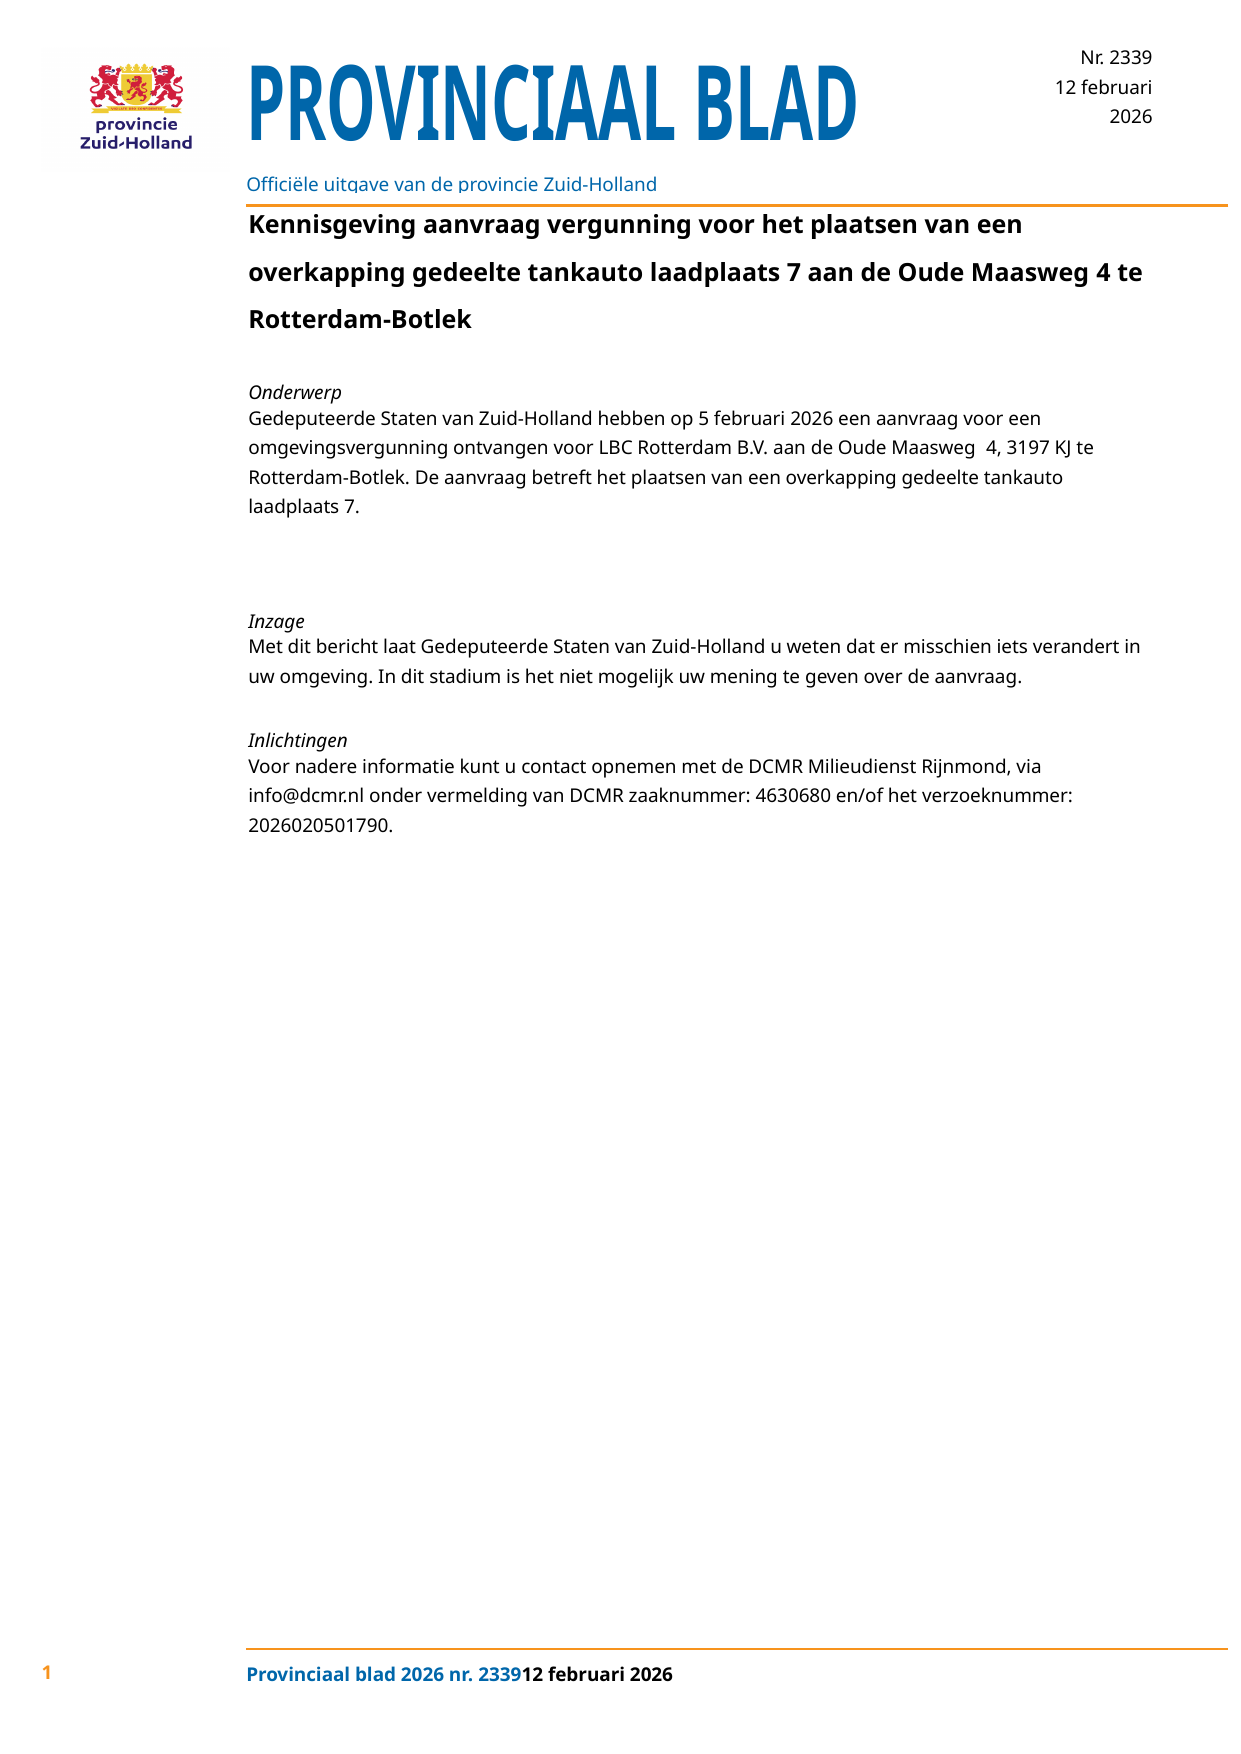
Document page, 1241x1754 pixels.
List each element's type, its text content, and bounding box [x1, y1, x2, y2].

text Voor nadere informatie kunt u contact opnemen met de DCMR Milieudienst Rijnmond, via info@dcmr.nl onder vermelding van DCMR zaaknummer: 4630680 en/of het verzoeknummer: 2026020501790. [248, 753, 1152, 838]
text Gedeputeerde Staten van Zuid-Holland hebben op 5 februari 2026 een aanvraag voor een omgevingsvergunning ontvangen voor LBC Rotterdam B.V. aan de Oude Maasweg 4, 3197 KJ te Rotterdam-Botlek. De aanvraag betreft het plaatsen van een overkapping gedeelte tankauto laadplaats 7. [248, 405, 1152, 519]
text Inzage [248, 608, 1152, 634]
picture [41, 47, 231, 172]
text Met dit bericht laat Gedeputeerde Staten van Zuid-Holland u weten dat er misschien iets verandert in uw omgeving. In dit stadium is het niet mogelijk uw mening te geven over de aanvraag. [248, 634, 1152, 689]
text Kennisgeving aanvraag vergunning voor het plaatsen van een overkapping gedeelte tankauto laadplaats 7 aan de Oude Maasweg 4 te Rotterdam-Botlek [248, 207, 1152, 336]
text Inlichtingen [248, 727, 1152, 753]
text Onderwerp [248, 379, 1152, 405]
